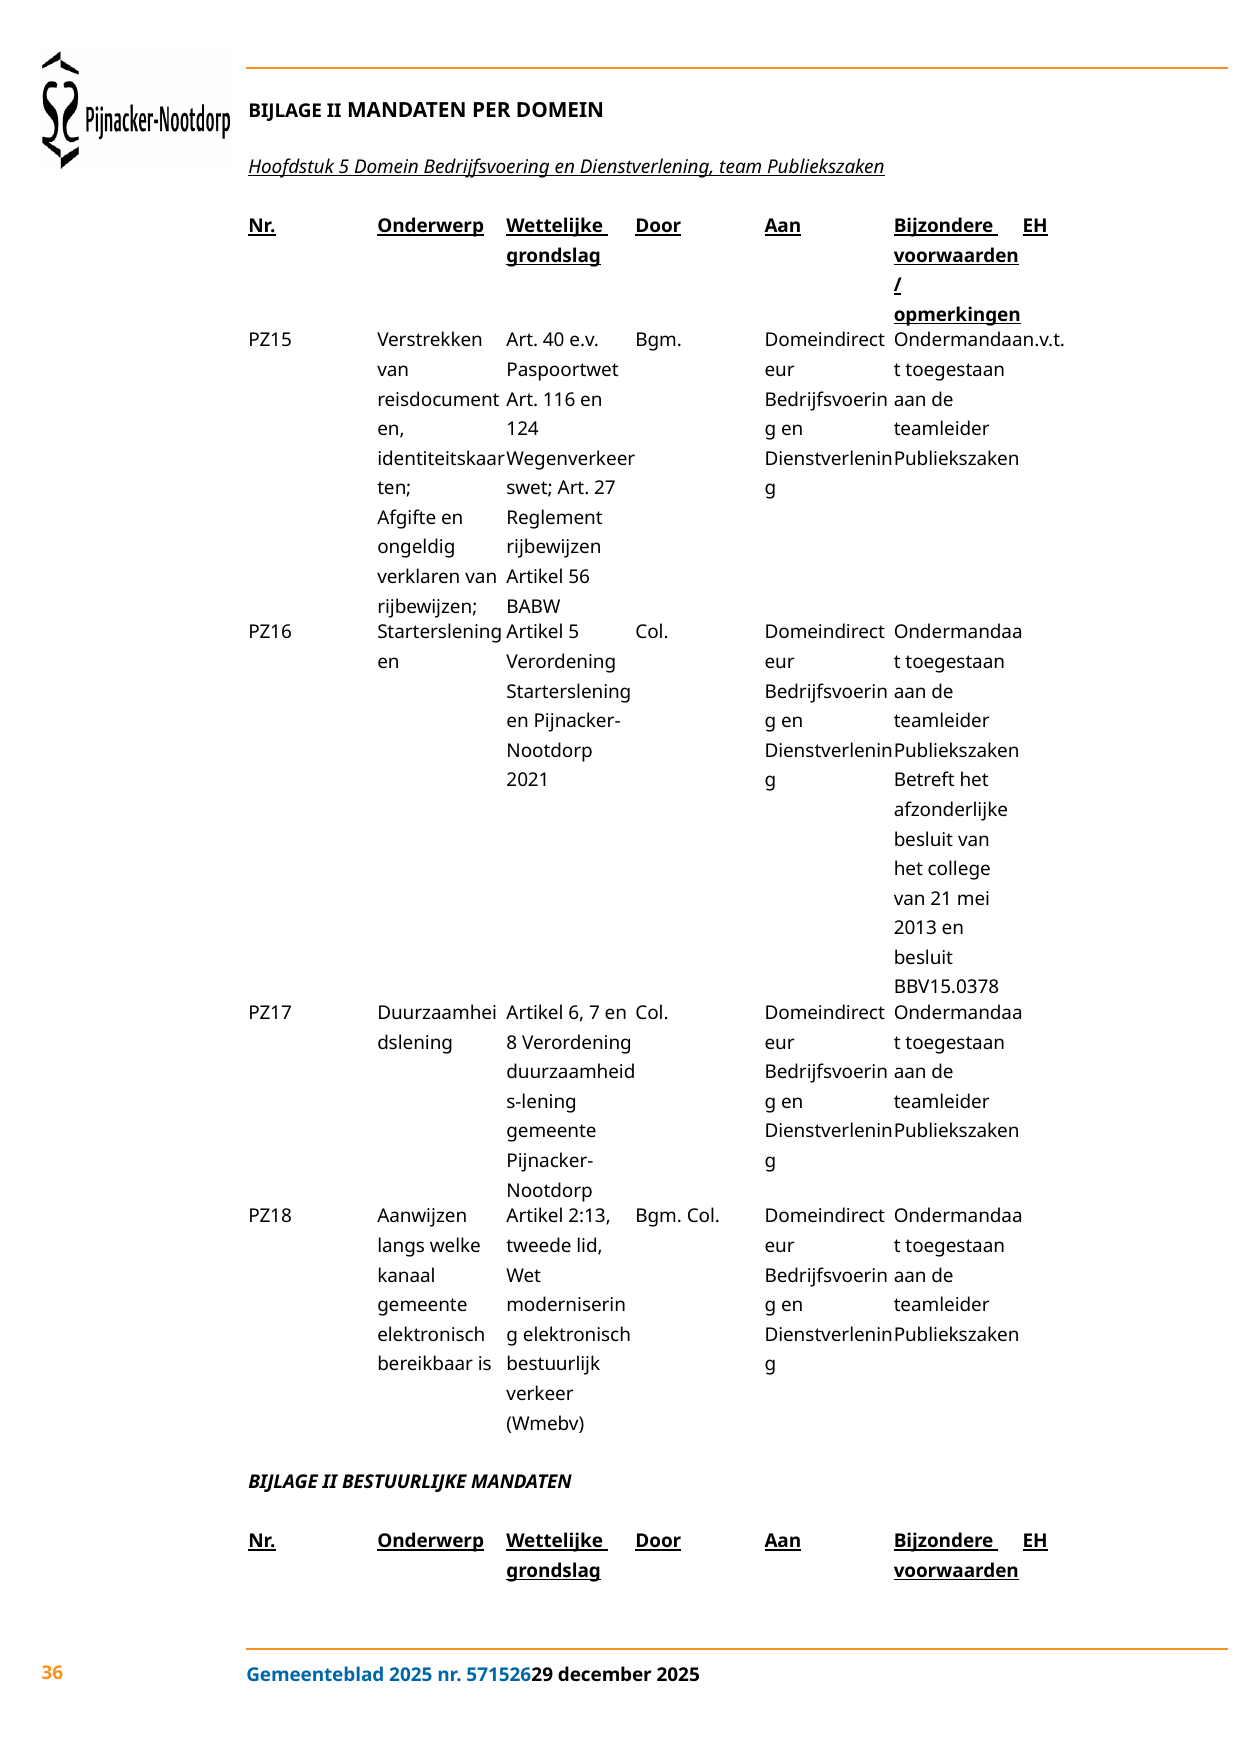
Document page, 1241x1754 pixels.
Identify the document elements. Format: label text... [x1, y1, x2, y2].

table_header Nr. [248, 1528, 377, 1583]
table_cell Aanwijzen langs welke kanaal gemeente elektronisch bereikbaar is [377, 1203, 506, 1435]
table_cell Bgm. [635, 327, 764, 619]
table_cell n.v.t. [1023, 327, 1152, 619]
table_cell PZ15 [248, 327, 377, 619]
table_header Onderwerp [377, 212, 506, 327]
table_cell Artikel 5 Verordening Startersleningen Pijnacker-Nootdorp 2021 [506, 619, 635, 999]
table_cell Col. [635, 619, 764, 999]
table_header Door [635, 1528, 764, 1583]
table_cell PZ16 [248, 619, 377, 999]
table_cell Col. [635, 999, 764, 1203]
table_header Aan [764, 212, 893, 327]
table_header Nr. [248, 212, 377, 327]
table_cell [1023, 619, 1152, 999]
table_cell Bgm. Col. [635, 1203, 764, 1435]
table_cell Startersleningen [377, 619, 506, 999]
table_cell Domeindirecteur Bedrijfsvoering en Dienstverlening [764, 999, 893, 1203]
table_cell Verstrekken van reisdocumenten, identiteitskaarten; Afgifte en ongeldig verklaren van rijbewijzen; [377, 327, 506, 619]
table_cell Artikel 6, 7 en 8 Verordening duurzaamheids-lening gemeente Pijnacker-Nootdorp [506, 999, 635, 1203]
table_header EH [1023, 1528, 1152, 1583]
table_header Bijzondere voorwaarden [894, 1528, 1022, 1583]
text Hoofdstuk 5 Domein Bedrijfsvoering en Dienstverlening, team Publiekszaken [248, 153, 1152, 179]
table_header Door [635, 212, 764, 327]
table_cell Domeindirecteur Bedrijfsvoering en Dienstverlening [764, 1203, 893, 1435]
table_cell Domeindirecteur Bedrijfsvoering en Dienstverlening [764, 619, 893, 999]
table_cell [1023, 999, 1152, 1203]
table_cell Ondermandaat toegestaan aan de teamleider Publiekszaken [894, 327, 1022, 619]
table_cell Artikel 2:13, tweede lid, Wet modernisering elektronisch bestuurlijk verkeer (Wmebv) [506, 1203, 635, 1435]
table_cell Ondermandaat toegestaan aan de teamleider Publiekszaken Betreft het afzonderlijke besluit van het college van 21 mei 2013 en besluit BBV15.0378 [894, 619, 1022, 999]
table_header Onderwerp [377, 1528, 506, 1583]
table_header Aan [764, 1528, 893, 1583]
table_cell [1023, 1203, 1152, 1435]
table_cell Art. 40 e.v. Paspoortwet Art. 116 en 124 Wegenverkeerswet; Art. 27 Reglement rijbewijzen Artikel 56 BABW [506, 327, 635, 619]
table_cell Ondermandaat toegestaan aan de teamleider Publiekszaken [894, 999, 1022, 1203]
table_cell PZ17 [248, 999, 377, 1203]
table_cell Duurzaamheidslening [377, 999, 506, 1203]
table_header Bijzondere voorwaarden/ opmerkingen [894, 212, 1022, 327]
text BIJLAGE II MANDATEN PER DOMEIN [248, 95, 1152, 123]
text BIJLAGE II BESTUURLIJKE MANDATEN [248, 1468, 1152, 1494]
table_header Wettelijke grondslag [506, 212, 635, 327]
picture [41, 47, 231, 172]
table_cell Ondermandaat toegestaan aan de teamleider Publiekszaken [894, 1203, 1022, 1435]
table_header Wettelijke grondslag [506, 1528, 635, 1583]
table_header EH [1023, 212, 1152, 327]
table_cell PZ18 [248, 1203, 377, 1435]
table_cell Domeindirecteur Bedrijfsvoering en Dienstverlening [764, 327, 893, 619]
